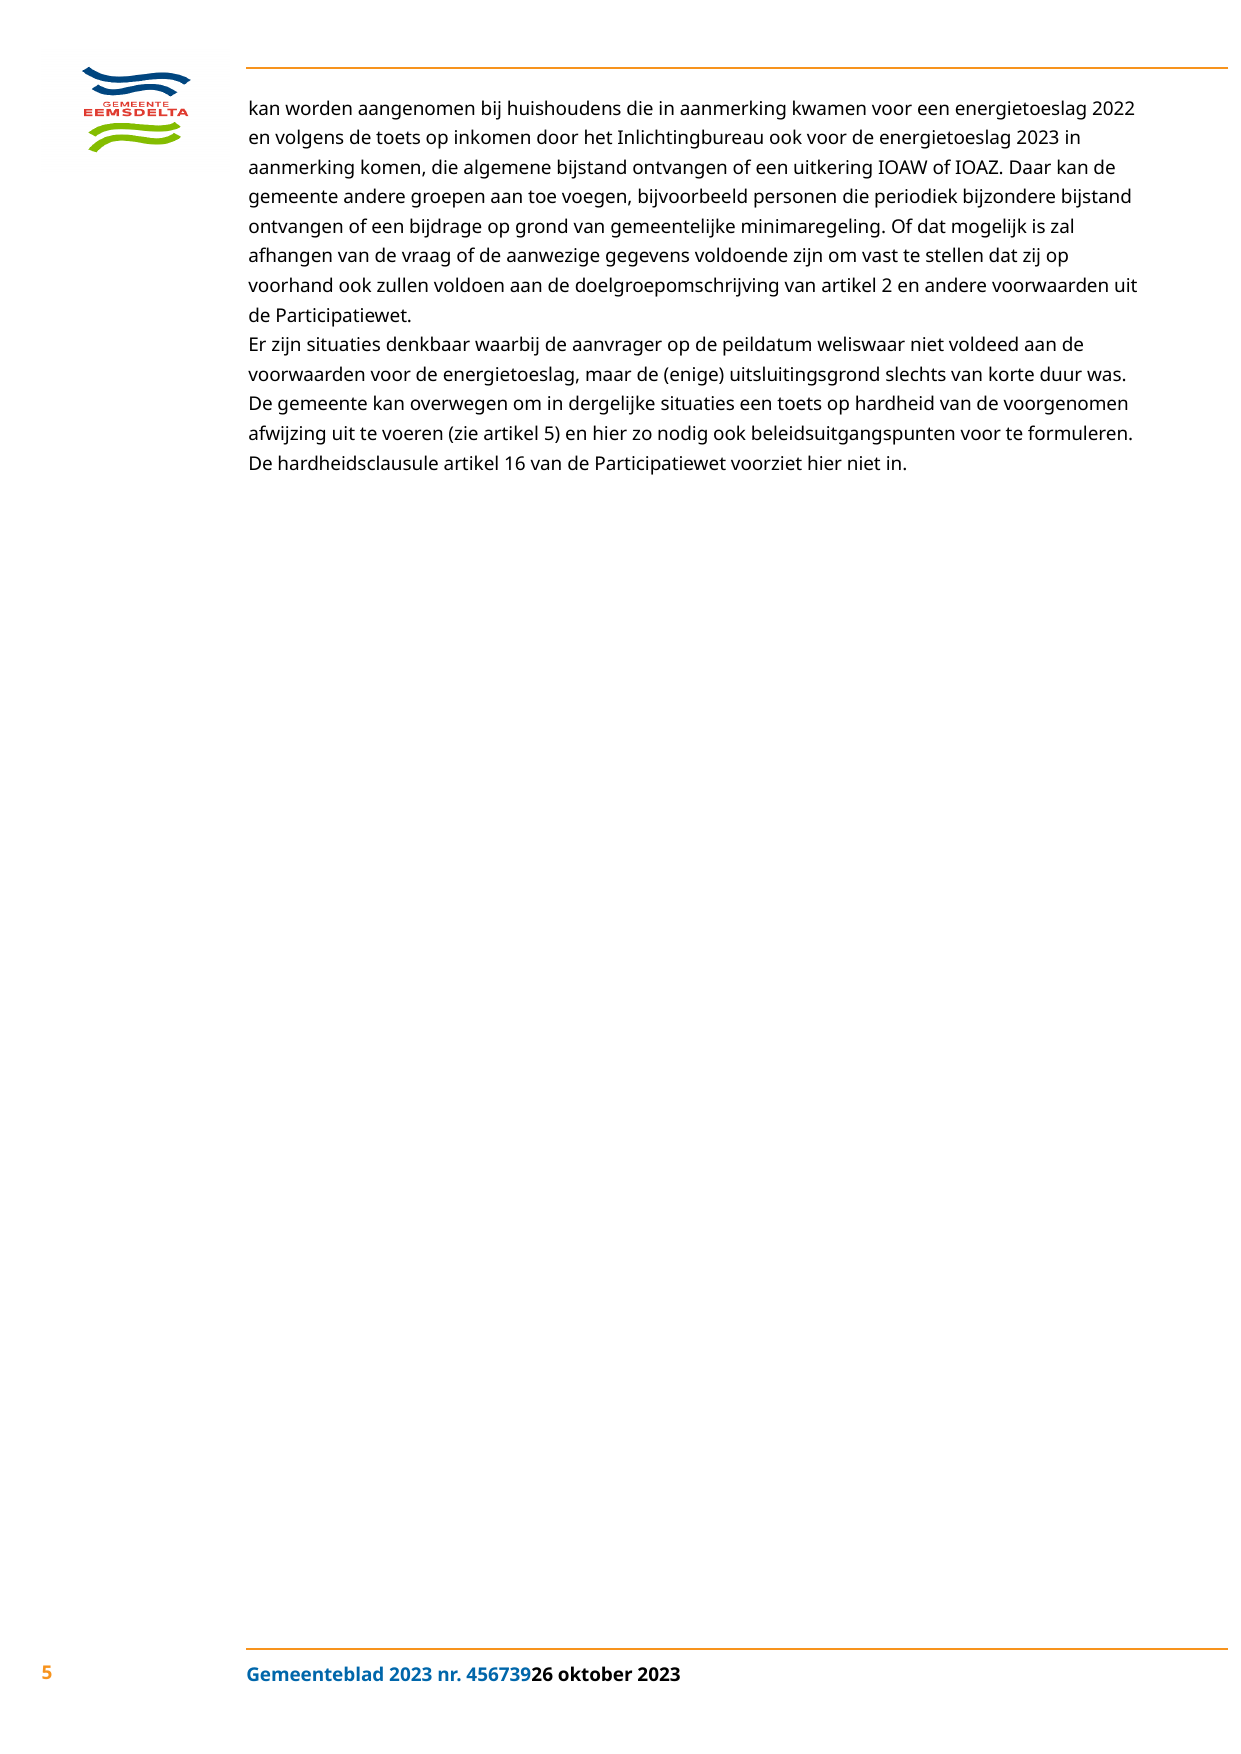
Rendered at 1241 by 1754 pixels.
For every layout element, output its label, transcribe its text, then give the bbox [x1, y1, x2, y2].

picture [41, 47, 231, 172]
text Er zijn situaties denkbaar waarbij de aanvrager op de peildatum weliswaar niet voldeed aan de voorwaarden voor de energietoeslag, maar de (enige) uitsluitingsgrond slechts van korte duur was. De gemeente kan overwegen om in dergelijke situaties een toets op hardheid van de voorgenomen afwijzing uit te voeren (zie artikel 5) en hier zo nodig ook beleidsuitgangspunten voor te formuleren. De hardheidsclausule artikel 16 van de Participatiewet voorziet hier niet in. [248, 331, 1152, 476]
text kan worden aangenomen bij huishoudens die in aanmerking kwamen voor een energietoeslag 2022 en volgens de toets op inkomen door het Inlichtingbureau ook voor de energietoeslag 2023 in aanmerking komen, die algemene bijstand ontvangen of een uitkering IOAW of IOAZ. Daar kan de gemeente andere groepen aan toe voegen, bijvoorbeeld personen die periodiek bijzondere bijstand ontvangen of een bijdrage op grond van gemeentelijke minimaregeling. Of dat mogelijk is zal afhangen van de vraag of de aanwezige gegevens voldoende zijn om vast te stellen dat zij op voorhand ook zullen voldoen aan de doelgroepomschrijving van artikel 2 en andere voorwaarden uit de Participatiewet. [248, 95, 1152, 328]
